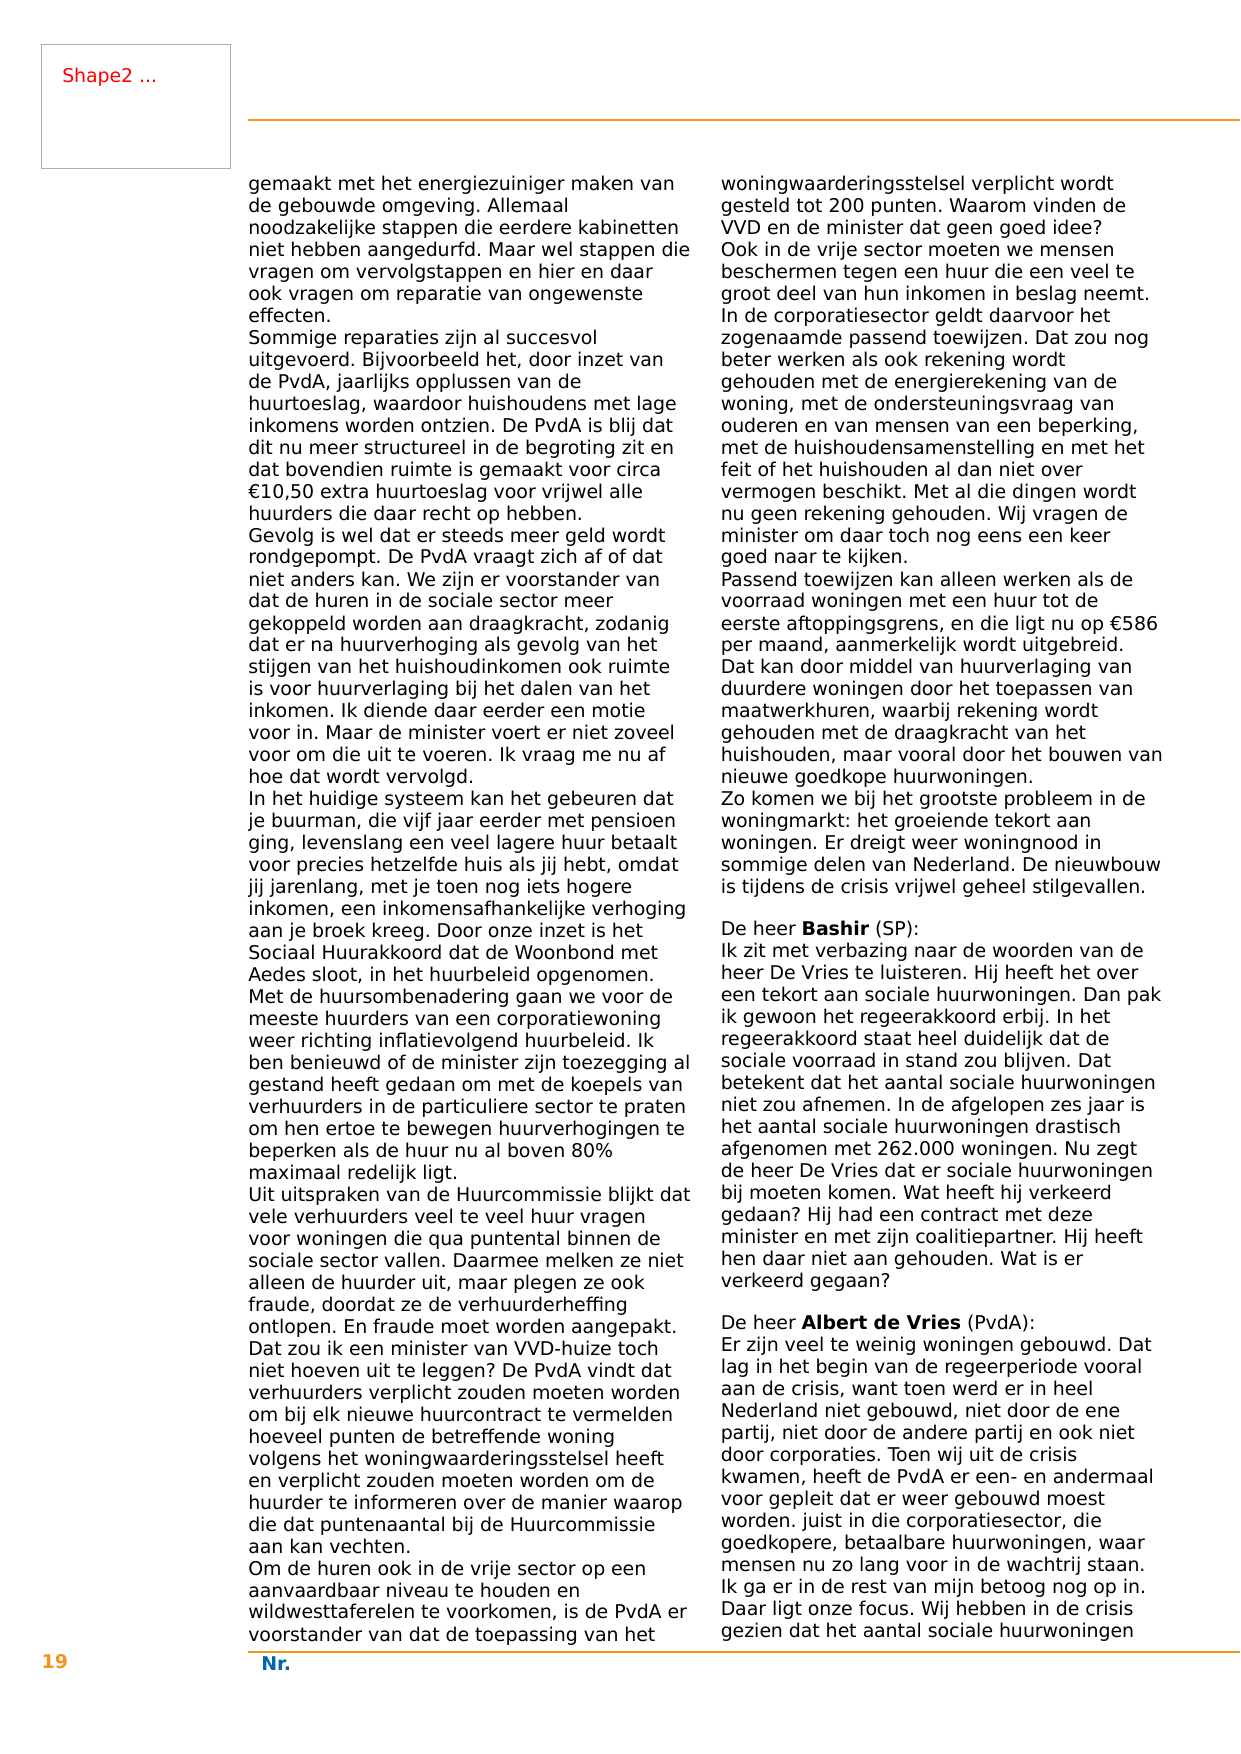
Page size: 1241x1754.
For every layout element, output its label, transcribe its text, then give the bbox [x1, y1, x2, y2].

text Uit uitspraken van de Huurcommissie blijkt dat vele verhuurders veel te veel huur vragen voor woningen die qua puntental binnen de sociale sector vallen. Daarmee melken ze niet alleen de huurder uit, maar plegen ze ook fraude, doordat ze de verhuurderheffing ontlopen. En fraude moet worden aangepakt. Dat zou ik een minister van VVD-huize toch niet hoeven uit te leggen? De PvdA vindt dat verhuurders verplicht zouden moeten worden om bij elk nieuwe huurcontract te vermelden hoeveel punten de betreffende woning volgens het woningwaarderingsstelsel heeft en verplicht zouden moeten worden om de huurder te informeren over de manier waarop die dat puntenaantal bij de Huurcommissie aan kan vechten. [248, 1184, 691, 1557]
text Gevolg is wel dat er steeds meer geld wordt rondgepompt. De PvdA vraagt zich af of dat niet anders kan. We zijn er voorstander van dat de huren in de sociale sector meer gekoppeld worden aan draagkracht, zodanig dat er na huurverhoging als gevolg van het stijgen van het huishoudinkomen ook ruimte is voor huurverlaging bij het dalen van het inkomen. Ik diende daar eerder een motie voor in. Maar de minister voert er niet zoveel voor om die uit te voeren. Ik vraag me nu af hoe dat wordt vervolgd. [248, 524, 691, 788]
text Ook in de vrije sector moeten we mensen beschermen tegen een huur die een veel te groot deel van hun inkomen in beslag neemt. In de corporatiesector geldt daarvoor het zogenaamde passend toewijzen. Dat zou nog beter werken als ook rekening wordt gehouden met de energierekening van de woning, met de ondersteuningsvraag van ouderen en van mensen van een beperking, met de huishoudensamenstelling en met het feit of het huishouden al dan niet over vermogen beschikt. Met al die dingen wordt nu geen rekening gehouden. Wij vragen de minister om daar toch nog eens een keer goed naar te kijken. [721, 239, 1163, 568]
text De heer Albert de Vries (PvdA): [721, 1312, 1163, 1334]
text gemaakt met het energiezuiniger maken van de gebouwde omgeving. Allemaal noodzakelijke stappen die eerdere kabinetten niet hebben aangedurfd. Maar wel stappen die vragen om vervolgstappen en hier en daar ook vragen om reparatie van ongewenste effecten. [248, 173, 691, 327]
text Om de huren ook in de vrije sector op een aanvaardbaar niveau te houden en wildwesttaferelen te voorkomen, is de PvdA er voorstander van dat de toepassing van het [248, 1557, 691, 1645]
text Zo komen we bij het grootste probleem in de woningmarkt: het groeiende tekort aan woningen. Er dreigt weer woningnood in sommige delen van Nederland. De nieuwbouw is tijdens de crisis vrijwel geheel stilgevallen. [721, 788, 1163, 898]
text De heer Bashir (SP): [721, 918, 1163, 940]
text In het huidige systeem kan het gebeuren dat je buurman, die vijf jaar eerder met pensioen ging, levenslang een veel lagere huur betaalt voor precies hetzelfde huis als jij hebt, omdat jij jarenlang, met je toen nog iets hogere inkomen, een inkomensafhankelijke verhoging aan je broek kreeg. Door onze inzet is het Sociaal Huurakkoord dat de Woonbond met Aedes sloot, in het huurbeleid opgenomen. Met de huursombenadering gaan we voor de meeste huurders van een corporatiewoning weer richting inflatievolgend huurbeleid. Ik ben benieuwd of de minister zijn toezegging al gestand heeft gedaan om met de koepels van verhuurders in de particuliere sector te praten om hen ertoe te bewegen huurverhogingen te beperken als de huur nu al boven 80% maximaal redelijk ligt. [248, 788, 691, 1184]
text Passend toewijzen kan alleen werken als de voorraad woningen met een huur tot de eerste aftoppingsgrens, en die ligt nu op €586 per maand, aanmerkelijk wordt uitgebreid. Dat kan door middel van huurverlaging van duurdere woningen door het toepassen van maatwerkhuren, waarbij rekening wordt gehouden met de draagkracht van het huishouden, maar vooral door het bouwen van nieuwe goedkope huurwoningen. [721, 568, 1163, 788]
text Ik zit met verbazing naar de woorden van de heer De Vries te luisteren. Hij heeft het over een tekort aan sociale huurwoningen. Dan pak ik gewoon het regeerakkoord erbij. In het regeerakkoord staat heel duidelijk dat de sociale voorraad in stand zou blijven. Dat betekent dat het aantal sociale huurwoningen niet zou afnemen. In de afgelopen zes jaar is het aantal sociale huurwoningen drastisch afgenomen met 262.000 woningen. Nu zegt de heer De Vries dat er sociale huurwoningen bij moeten komen. Wat heeft hij verkeerd gedaan? Hij had een contract met deze minister en met zijn coalitiepartner. Hij heeft hen daar niet aan gehouden. Wat is er verkeerd gegaan? [721, 940, 1163, 1292]
text Sommige reparaties zijn al succesvol uitgevoerd. Bijvoorbeeld het, door inzet van de PvdA, jaarlijks opplussen van de huurtoeslag, waardoor huishoudens met lage inkomens worden ontzien. De PvdA is blij dat dit nu meer structureel in de begroting zit en dat bovendien ruimte is gemaakt voor circa €10,50 extra huurtoeslag voor vrijwel alle huurders die daar recht op hebben. [248, 327, 691, 524]
text woningwaarderingsstelsel verplicht wordt gesteld tot 200 punten. Waarom vinden de VVD en de minister dat geen goed idee? [721, 173, 1163, 239]
text Er zijn veel te weinig woningen gebouwd. Dat lag in het begin van de regeerperiode vooral aan de crisis, want toen werd er in heel Nederland niet gebouwd, niet door de ene partij, niet door de andere partij en ook niet door corporaties. Toen wij uit de crisis kwamen, heeft de PvdA er een- en andermaal voor gepleit dat er weer gebouwd moest worden. juist in die corporatiesector, die goedkopere, betaalbare huurwoningen, waar mensen nu zo lang voor in de wachtrij staan. Ik ga er in de rest van mijn betoog nog op in. Daar ligt onze focus. Wij hebben in de crisis gezien dat het aantal sociale huurwoningen [721, 1334, 1163, 1641]
